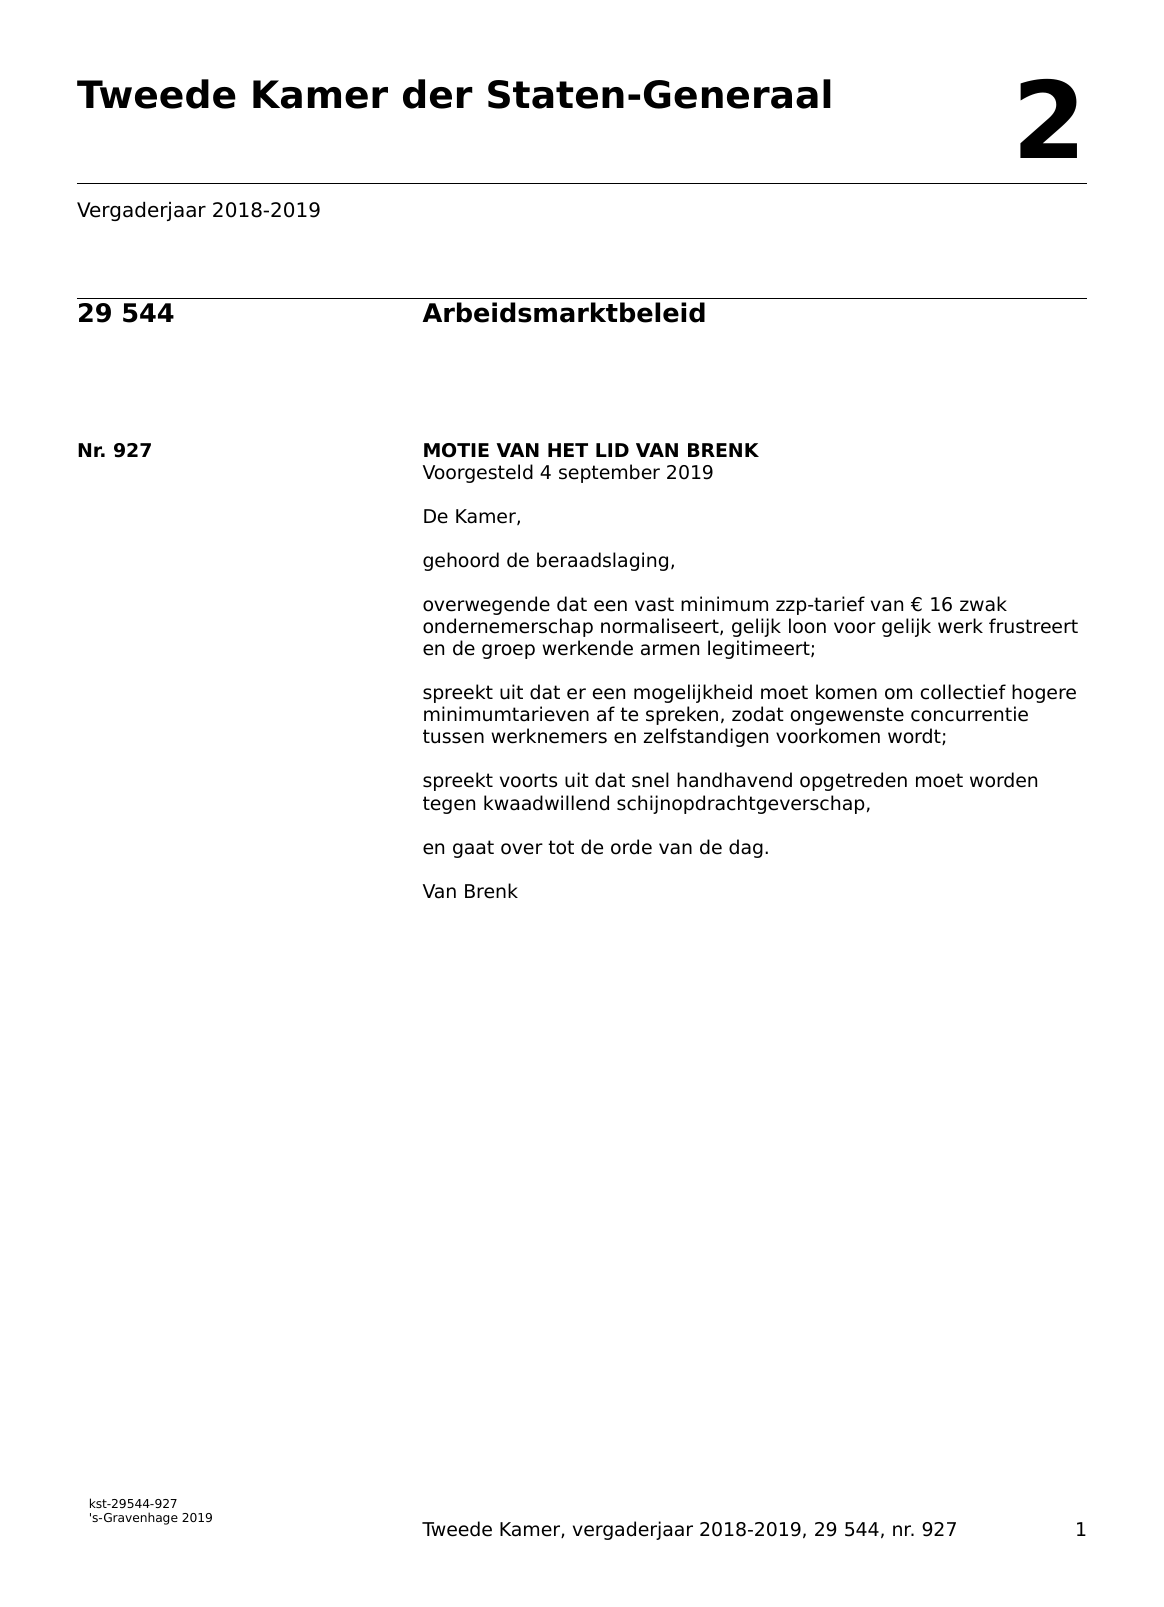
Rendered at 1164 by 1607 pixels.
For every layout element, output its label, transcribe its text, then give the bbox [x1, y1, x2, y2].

text gehoord de beraadslaging, [422, 550, 1087, 572]
subtitle 29 544 Arbeidsmarktbeleid [77, 299, 1087, 329]
text 's-Gravenhage 2019 [88, 1511, 323, 1525]
text Voorgesteld 4 september 2019 [422, 462, 1087, 484]
text overwegende dat een vast minimum zzp-tarief van € 16 zwak ondernemerschap normaliseert, gelijk loon voor gelijk werk frustreert en de groep werkende armen legitimeert; [422, 594, 1087, 660]
text De Kamer, [422, 506, 1087, 528]
table_cell Vergaderjaar 2018-2019 [77, 184, 1087, 298]
text spreekt voorts uit dat snel handhavend opgetreden moet worden tegen kwaadwillend schijnopdrachtgeverschap, [422, 770, 1087, 814]
text en gaat over tot de orde van de dag. [422, 837, 1087, 858]
subtitle Nr. 927 MOTIE VAN HET LID VAN BRENK [77, 440, 1087, 462]
text kst-29544-927 [88, 1497, 323, 1511]
table_header Tweede Kamer der Staten-Generaal [77, 59, 886, 183]
table_header 2 [886, 59, 1087, 183]
text spreekt uit dat er een mogelijkheid moet komen om collectief hogere minimumtarieven af te spreken, zodat ongewenste concurrentie tussen werknemers en zelfstandigen voorkomen wordt; [422, 682, 1087, 748]
text Van Brenk [422, 881, 1087, 903]
